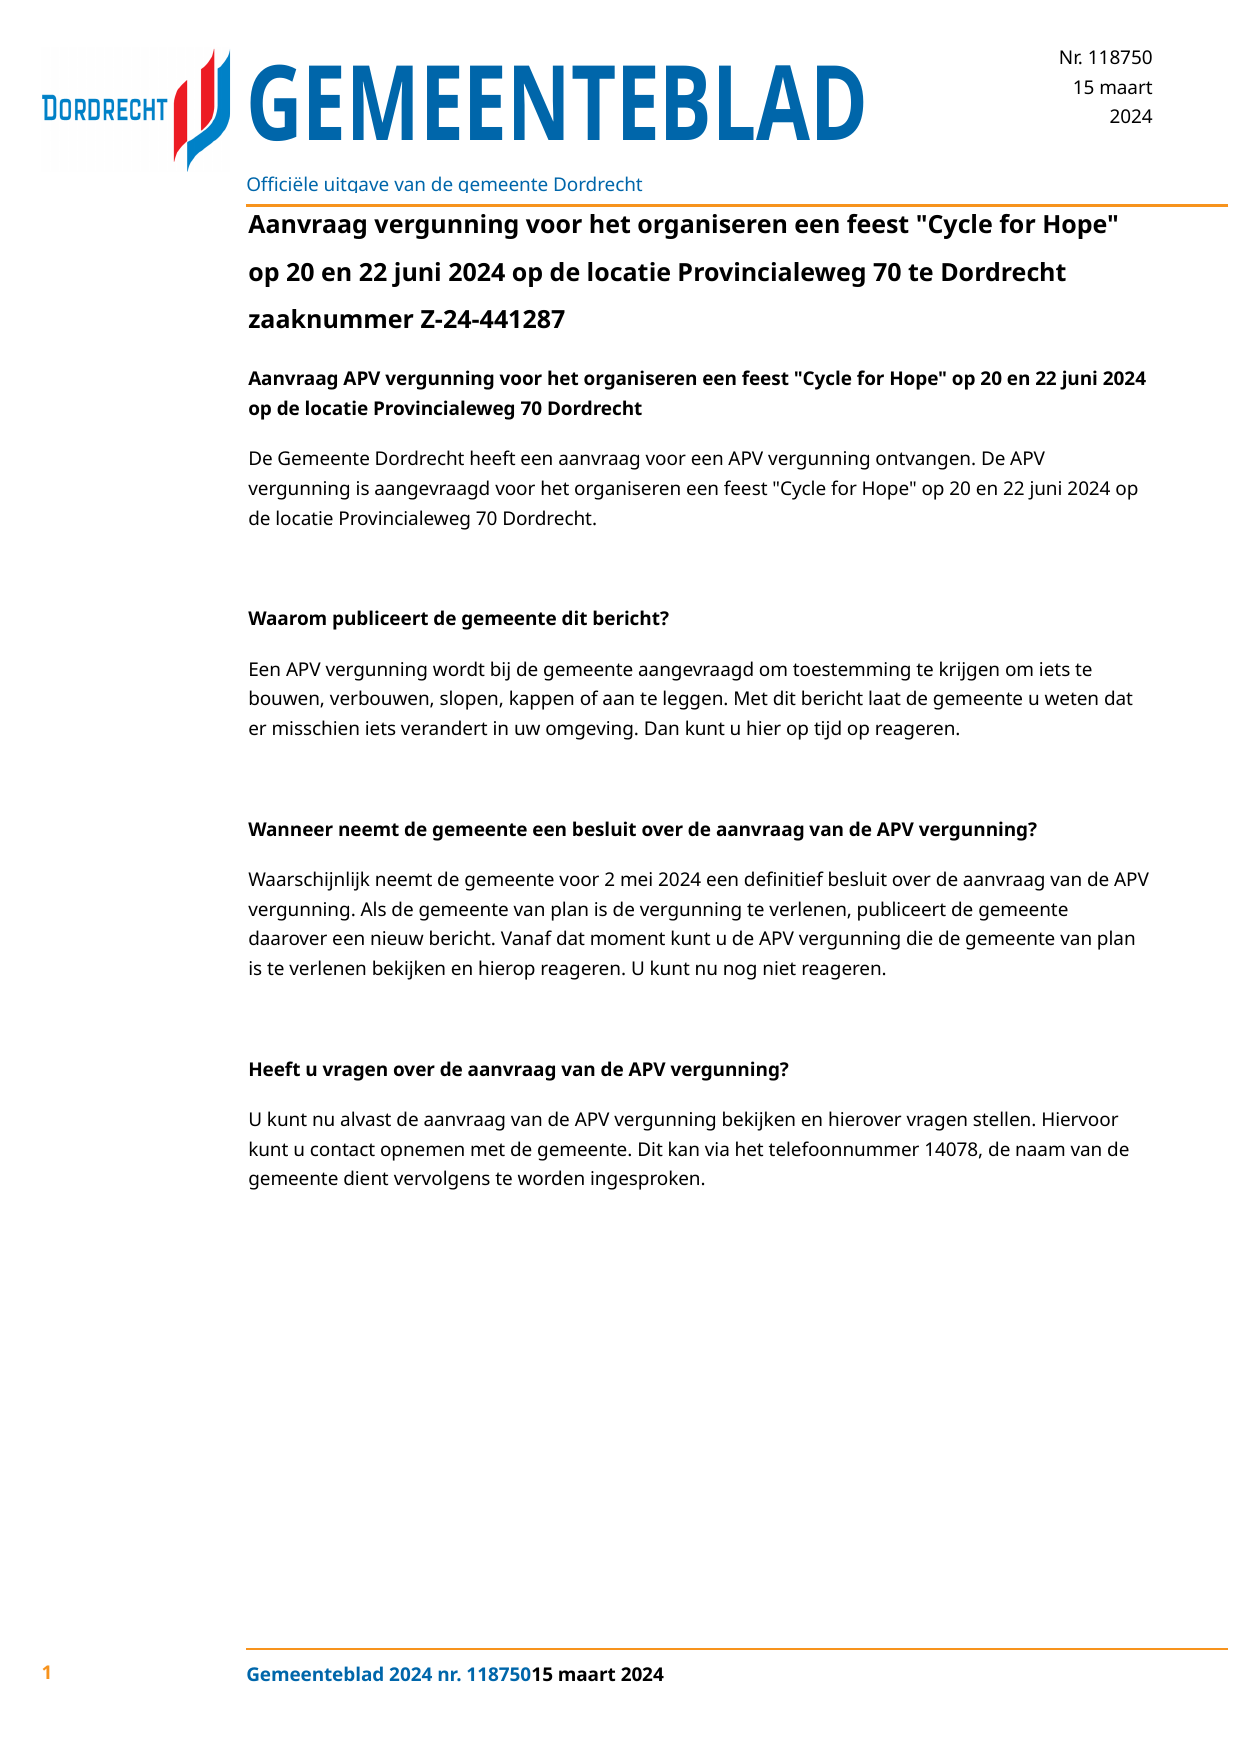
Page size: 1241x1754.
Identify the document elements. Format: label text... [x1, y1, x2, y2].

text Een APV vergunning wordt bij de gemeente aangevraagd om toestemming te krijgen om iets te bouwen, verbouwen, slopen, kappen of aan te leggen. Met dit bericht laat de gemeente u weten dat er misschien iets verandert in uw omgeving. Dan kunt u hier op tijd op reageren. [248, 656, 1152, 741]
text Waarschijnlijk neemt de gemeente voor 2 mei 2024 een definitief besluit over de aanvraag van de APV vergunning. Als de gemeente van plan is de vergunning te verlenen, publiceert de gemeente daarover een nieuw bericht. Vanaf dat moment kunt u de APV vergunning die de gemeente van plan is te verlenen bekijken en hierop reageren. U kunt nu nog niet reageren. [248, 866, 1152, 981]
text Aanvraag vergunning voor het organiseren een feest "Cycle for Hope" op 20 en 22 juni 2024 op de locatie Provincialeweg 70 te Dordrecht zaaknummer Z-24-441287 [248, 207, 1152, 336]
picture [41, 47, 231, 172]
text Wanneer neemt de gemeente een besluit over de aanvraag van de APV vergunning? [248, 816, 1152, 842]
text Aanvraag APV vergunning voor het organiseren een feest "Cycle for Hope" op 20 en 22 juni 2024 op de locatie Provincialeweg 70 Dordrecht [248, 366, 1152, 421]
text Heeft u vragen over de aanvraag van de APV vergunning? [248, 1056, 1152, 1082]
text U kunt nu alvast de aanvraag van de APV vergunning bekijken en hierover vragen stellen. Hiervoor kunt u contact opnemen met de gemeente. Dit kan via het telefoonnummer 14078, de naam van de gemeente dient vervolgens te worden ingesproken. [248, 1106, 1152, 1191]
text De Gemeente Dordrecht heeft een aanvraag voor een APV vergunning ontvangen. De APV vergunning is aangevraagd voor het organiseren een feest "Cycle for Hope" op 20 en 22 juni 2024 op de locatie Provincialeweg 70 Dordrecht. [248, 446, 1152, 530]
text Waarom publiceert de gemeente dit bericht? [248, 606, 1152, 631]
